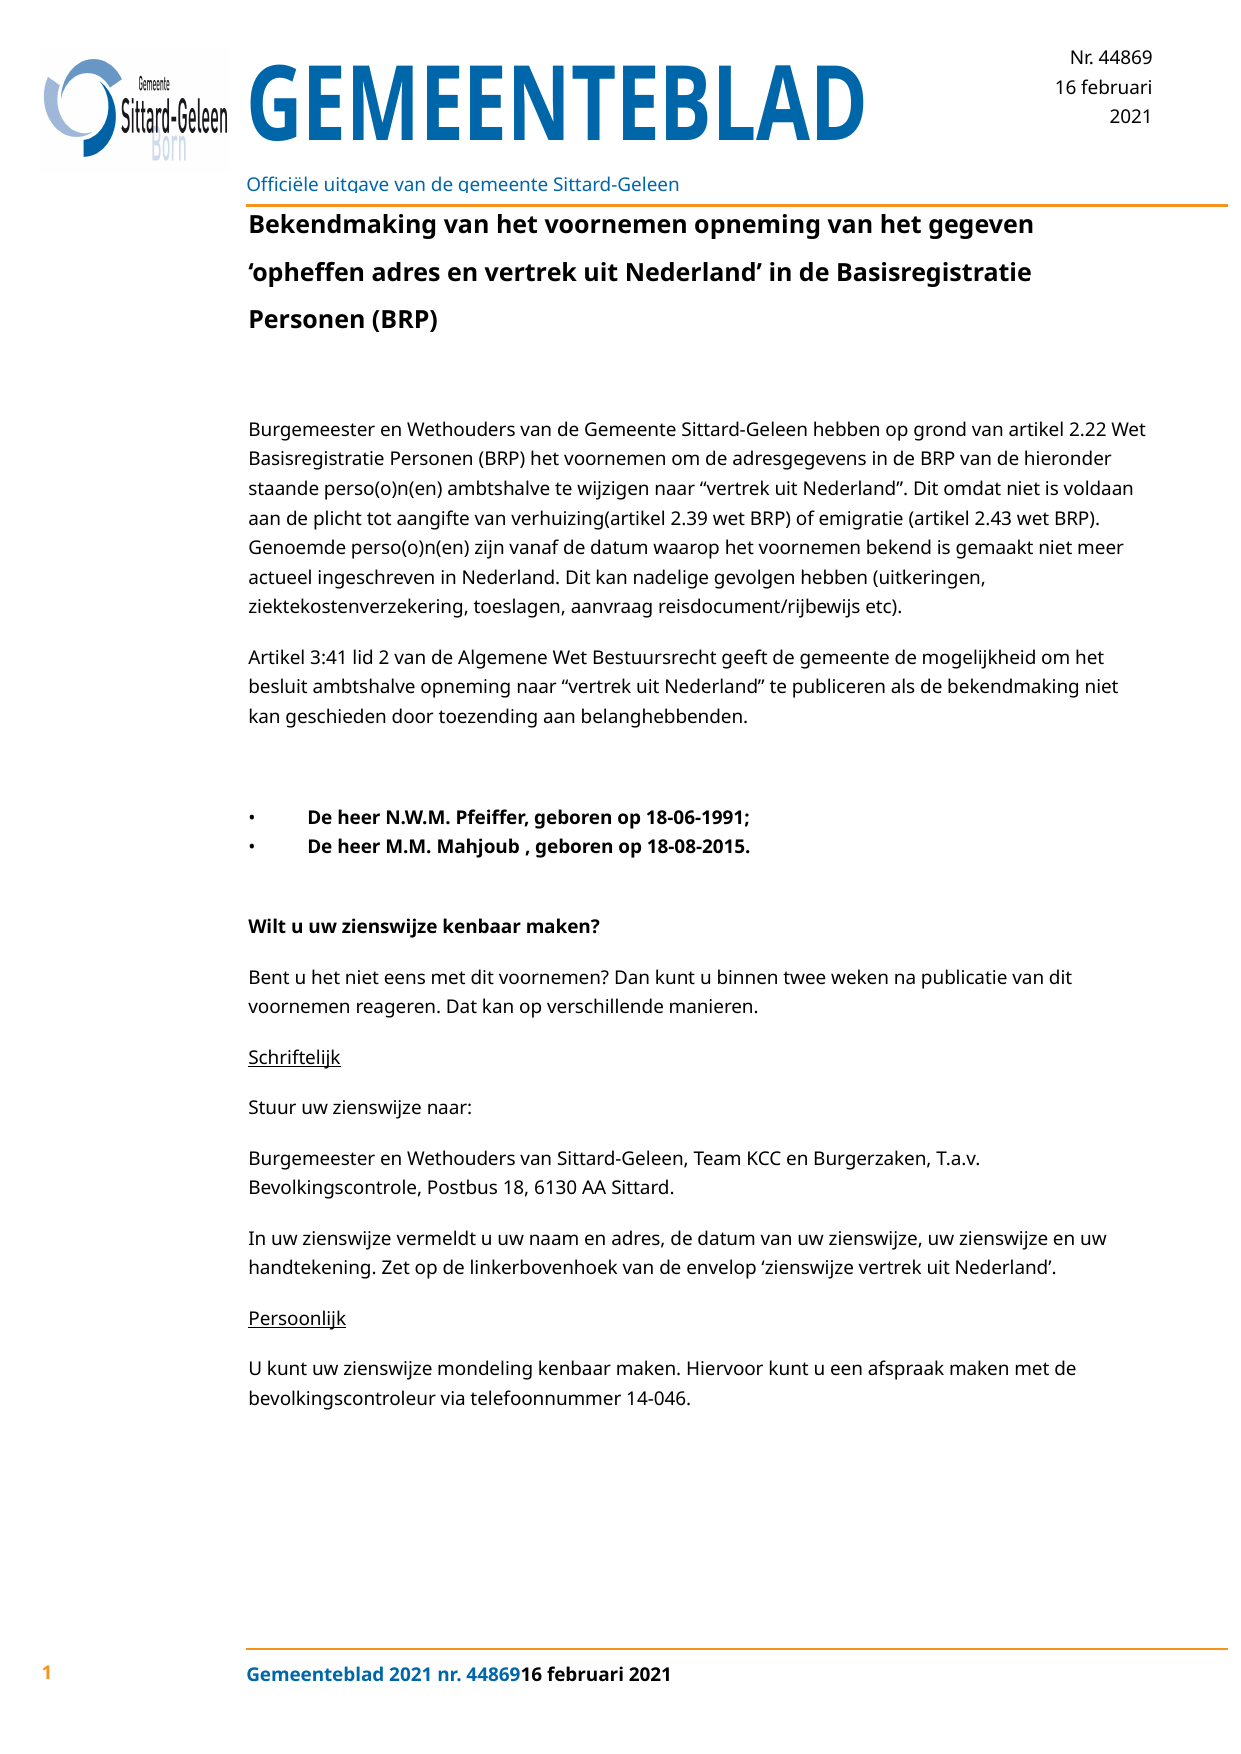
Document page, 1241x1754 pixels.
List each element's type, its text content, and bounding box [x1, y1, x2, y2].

text In uw zienswijze vermeldt u uw naam en adres, de datum van uw zienswijze, uw zienswijze en uw handtekening. Zet op de linkerbovenhoek van de envelop ‘zienswijze vertrek uit Nederland’. [248, 1225, 1152, 1280]
picture [41, 47, 231, 172]
text Stuur uw zienswijze naar: [248, 1094, 1152, 1120]
text U kunt uw zienswijze mondeling kenbaar maken. Hiervoor kunt u een afspraak maken met de bevolkingscontroleur via telefoonnummer 14-046. [248, 1355, 1152, 1410]
list De heer N.W.M. Pfeiffer, geboren op 18-06-1991; [248, 804, 1152, 829]
text Bekendmaking van het voornemen opneming van het gegeven ‘opheffen adres en vertrek uit Nederland’ in de Basisregistratie Personen (BRP) [248, 207, 1152, 336]
text Schriftelijk [248, 1044, 1152, 1069]
text Persoonlijk [248, 1305, 1152, 1330]
text Bent u het niet eens met dit voornemen? Dan kunt u binnen twee weken na publicatie van dit voornemen reageren. Dat kan op verschillende manieren. [248, 964, 1152, 1019]
list De heer M.M. Mahjoub , geboren op 18-08-2015. [248, 833, 1152, 859]
text Artikel 3:41 lid 2 van de Algemene Wet Bestuursrecht geeft de gemeente de mogelijkheid om het besluit ambtshalve opneming naar “vertrek uit Nederland” te publiceren als de bekendmaking niet kan geschieden door toezending aan belanghebbenden. [248, 644, 1152, 729]
text Burgemeester en Wethouders van Sittard-Geleen, Team KCC en Burgerzaken, T.a.v. Bevolkingscontrole, Postbus 18, 6130 AA Sittard. [248, 1145, 1152, 1200]
text Wilt u uw zienswijze kenbaar maken? [248, 913, 1152, 939]
text Burgemeester en Wethouders van de Gemeente Sittard-Geleen hebben op grond van artikel 2.22 Wet Basisregistratie Personen (BRP) het voornemen om de adresgegevens in de BRP van de hieronder staande perso(o)n(en) ambtshalve te wijzigen naar “vertrek uit Nederland”. Dit omdat niet is voldaan aan de plicht tot aangifte van verhuizing(artikel 2.39 wet BRP) of emigratie (artikel 2.43 wet BRP). Genoemde perso(o)n(en) zijn vanaf de datum waarop het voornemen bekend is gemaakt niet meer actueel ingeschreven in Nederland. Dit kan nadelige gevolgen hebben (uitkeringen, ziektekostenverzekering, toeslagen, aanvraag reisdocument/rijbewijs etc). [248, 416, 1152, 619]
